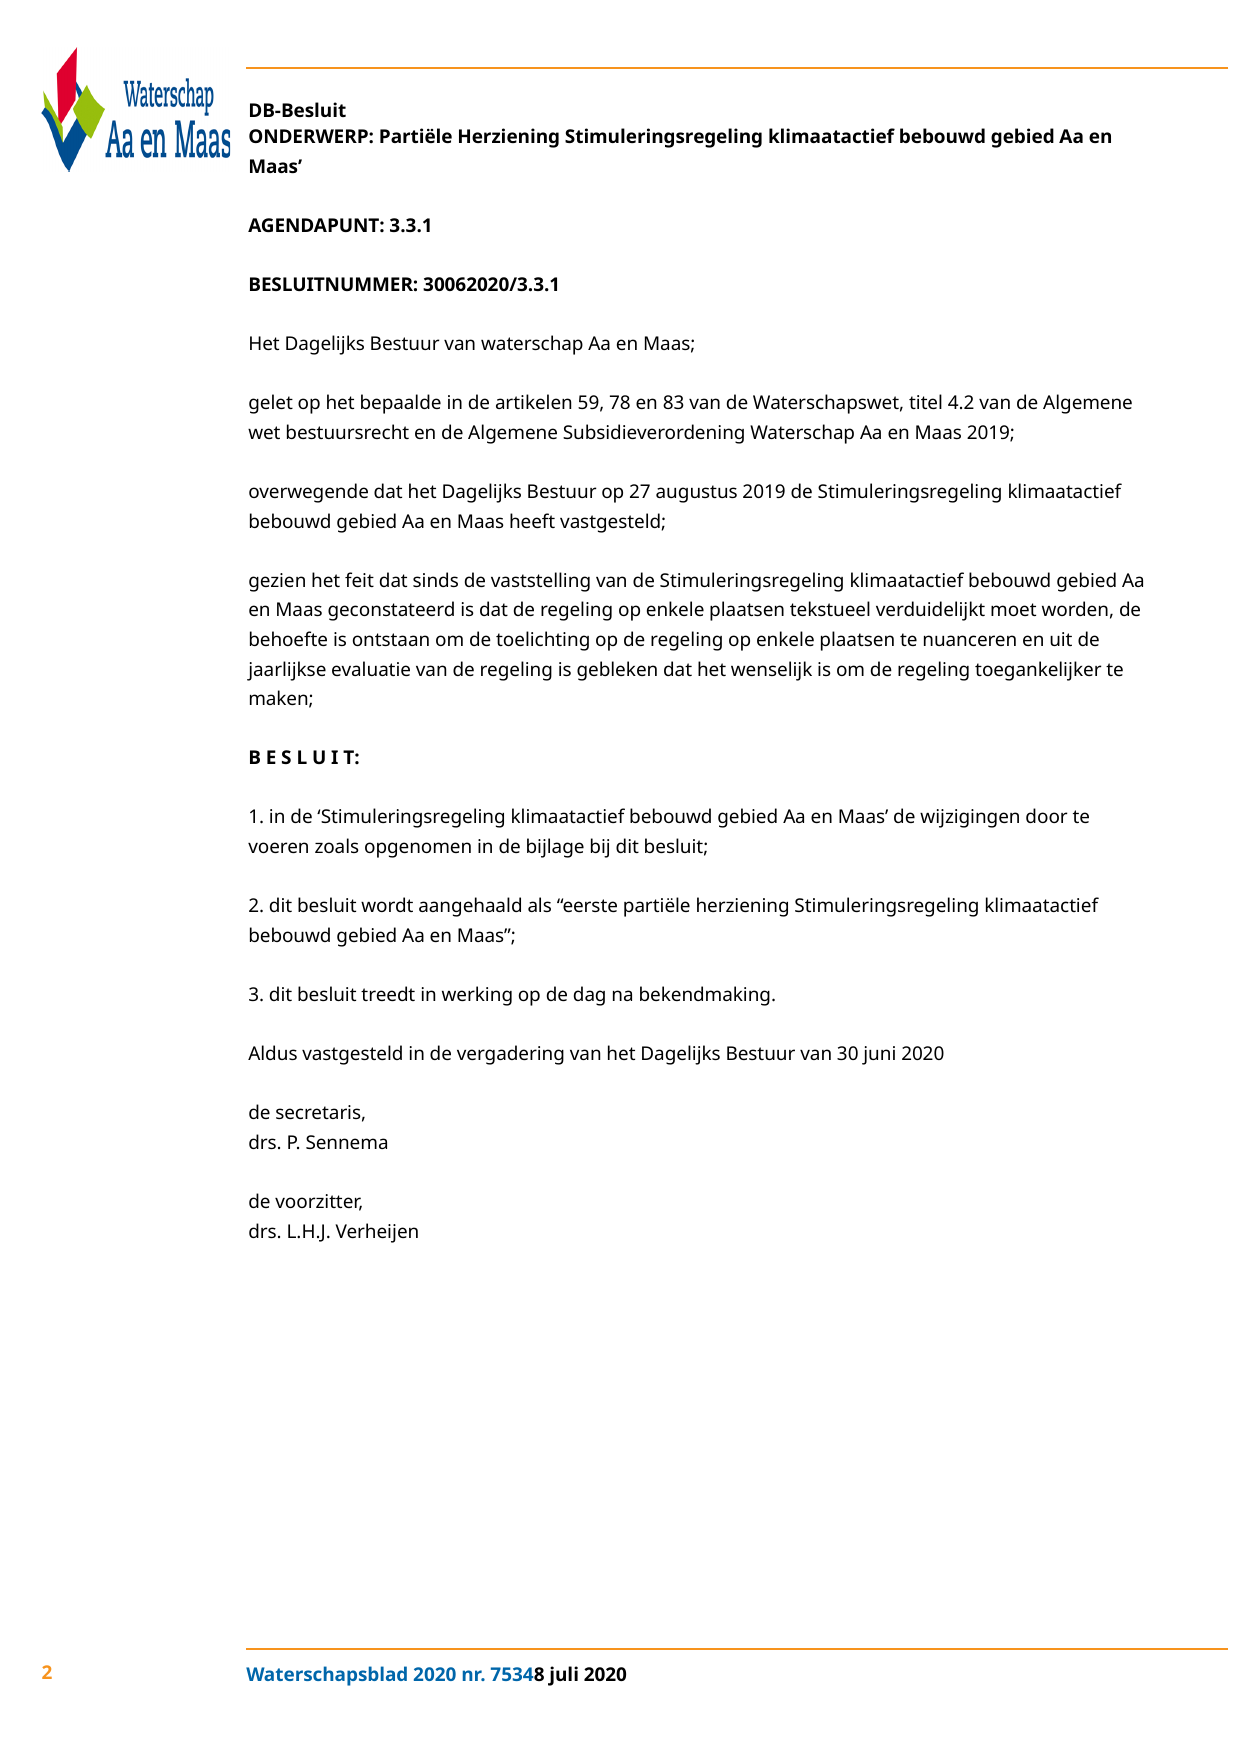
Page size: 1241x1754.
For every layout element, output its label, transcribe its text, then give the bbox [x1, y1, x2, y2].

text AGENDAPUNT: 3.3.1 [248, 212, 1152, 238]
text de voorzitter, [248, 1188, 1152, 1214]
text B E S L U I T: [248, 744, 1152, 770]
text overwegende dat het Dagelijks Bestuur op 27 augustus 2019 de Stimuleringsregeling klimaatactief bebouwd gebied Aa en Maas heeft vastgesteld; [248, 478, 1152, 534]
text gelet op het bepaalde in de artikelen 59, 78 en 83 van de Waterschapswet, titel 4.2 van de Algemene wet bestuursrecht en de Algemene Subsidieverordening Waterschap Aa en Maas 2019; [248, 389, 1152, 445]
text Het Dagelijks Bestuur van waterschap Aa en Maas; [248, 330, 1152, 356]
text de secretaris, [248, 1099, 1152, 1125]
text 3. dit besluit treedt in werking op de dag na bekendmaking. [248, 981, 1152, 1007]
text drs. L.H.J. Verheijen [248, 1218, 1152, 1244]
text 2. dit besluit wordt aangehaald als “eerste partiële herziening Stimuleringsregeling klimaatactief bebouwd gebied Aa en Maas”; [248, 892, 1152, 948]
text ONDERWERP: Partiële Herziening Stimuleringsregeling klimaatactief bebouwd gebied Aa en Maas’ [248, 123, 1152, 179]
text gezien het feit dat sinds de vaststelling van de Stimuleringsregeling klimaatactief bebouwd gebied Aa en Maas geconstateerd is dat de regeling op enkele plaatsen tekstueel verduidelijkt moet worden, de behoefte is ontstaan om de toelichting op de regeling op enkele plaatsen te nuanceren en uit de jaarlijkse evaluatie van de regeling is gebleken dat het wenselijk is om de regeling toegankelijker te maken; [248, 567, 1152, 711]
text Aldus vastgesteld in de vergadering van het Dagelijks Bestuur van 30 juni 2020 [248, 1040, 1152, 1066]
picture [41, 47, 231, 172]
text DB-Besluit [248, 95, 1152, 123]
text 1. in de ‘Stimuleringsregeling klimaatactief bebouwd gebied Aa en Maas’ de wijzigingen door te voeren zoals opgenomen in de bijlage bij dit besluit; [248, 804, 1152, 859]
text drs. P. Sennema [248, 1129, 1152, 1155]
text BESLUITNUMMER: 30062020/3.3.1 [248, 271, 1152, 297]
